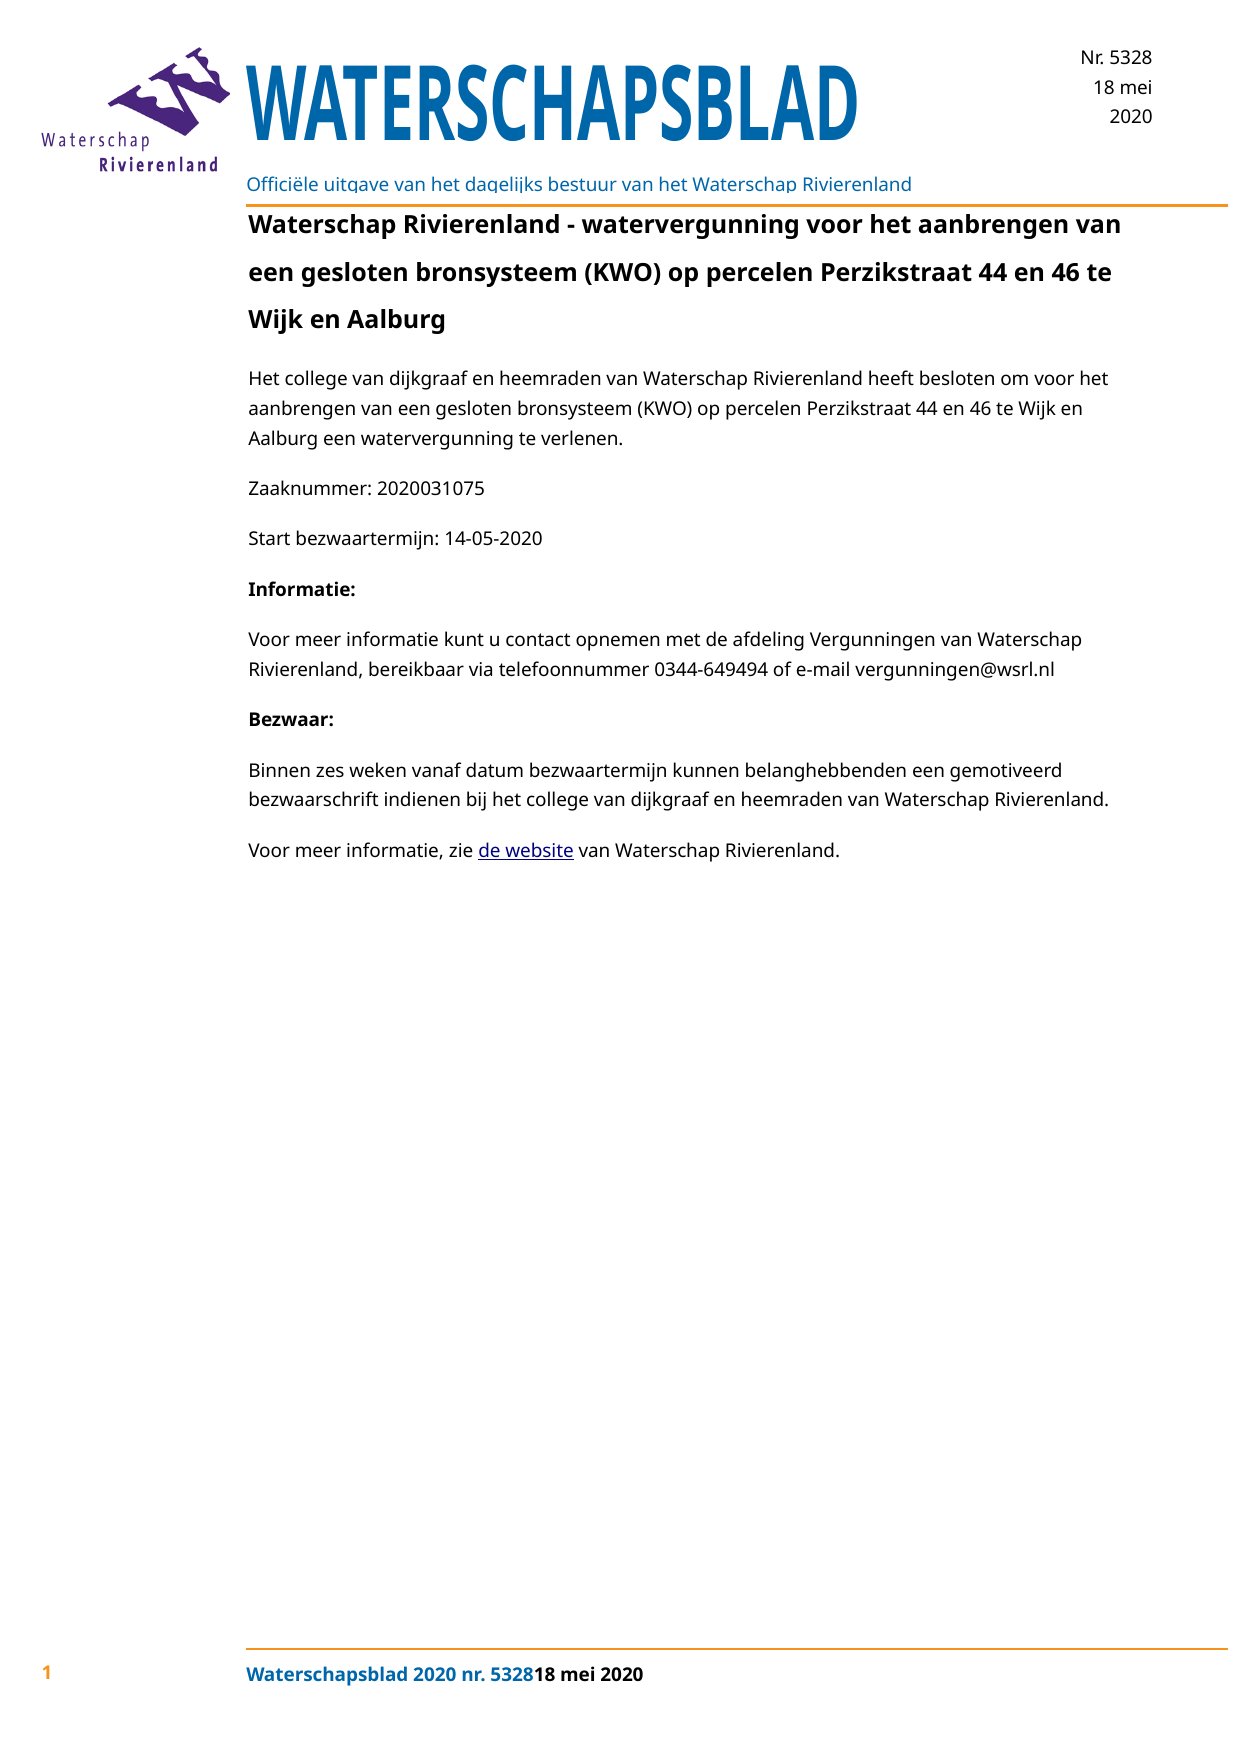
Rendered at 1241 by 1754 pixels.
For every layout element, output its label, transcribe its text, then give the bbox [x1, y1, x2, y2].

text Waterschap Rivierenland - watervergunning voor het aanbrengen van een gesloten bronsysteem (KWO) op percelen Perzikstraat 44 en 46 te Wijk en Aalburg [248, 207, 1152, 336]
text Zaaknummer: 2020031075 [248, 475, 1152, 501]
text Voor meer informatie kunt u contact opnemen met de afdeling Vergunningen van Waterschap Rivierenland, bereikbaar via telefoonnummer 0344-649494 of e-mail vergunningen@wsrl.nl [248, 626, 1152, 682]
text Binnen zes weken vanaf datum bezwaartermijn kunnen belanghebbenden een gemotiveerd bezwaarschrift indienen bij het college van dijkgraaf en heemraden van Waterschap Rivierenland. [248, 757, 1152, 812]
picture [41, 47, 231, 172]
text Het college van dijkgraaf en heemraden van Waterschap Rivierenland heeft besloten om voor het aanbrengen van een gesloten bronsysteem (KWO) op percelen Perzikstraat 44 en 46 te Wijk en Aalburg een watervergunning te verlenen. [248, 366, 1152, 450]
text Informatie: [248, 576, 1152, 602]
text Bezwaar: [248, 706, 1152, 732]
text Start bezwaartermijn: 14-05-2020 [248, 526, 1152, 551]
text Voor meer informatie, zie de website van Waterschap Rivierenland. [248, 837, 1152, 862]
